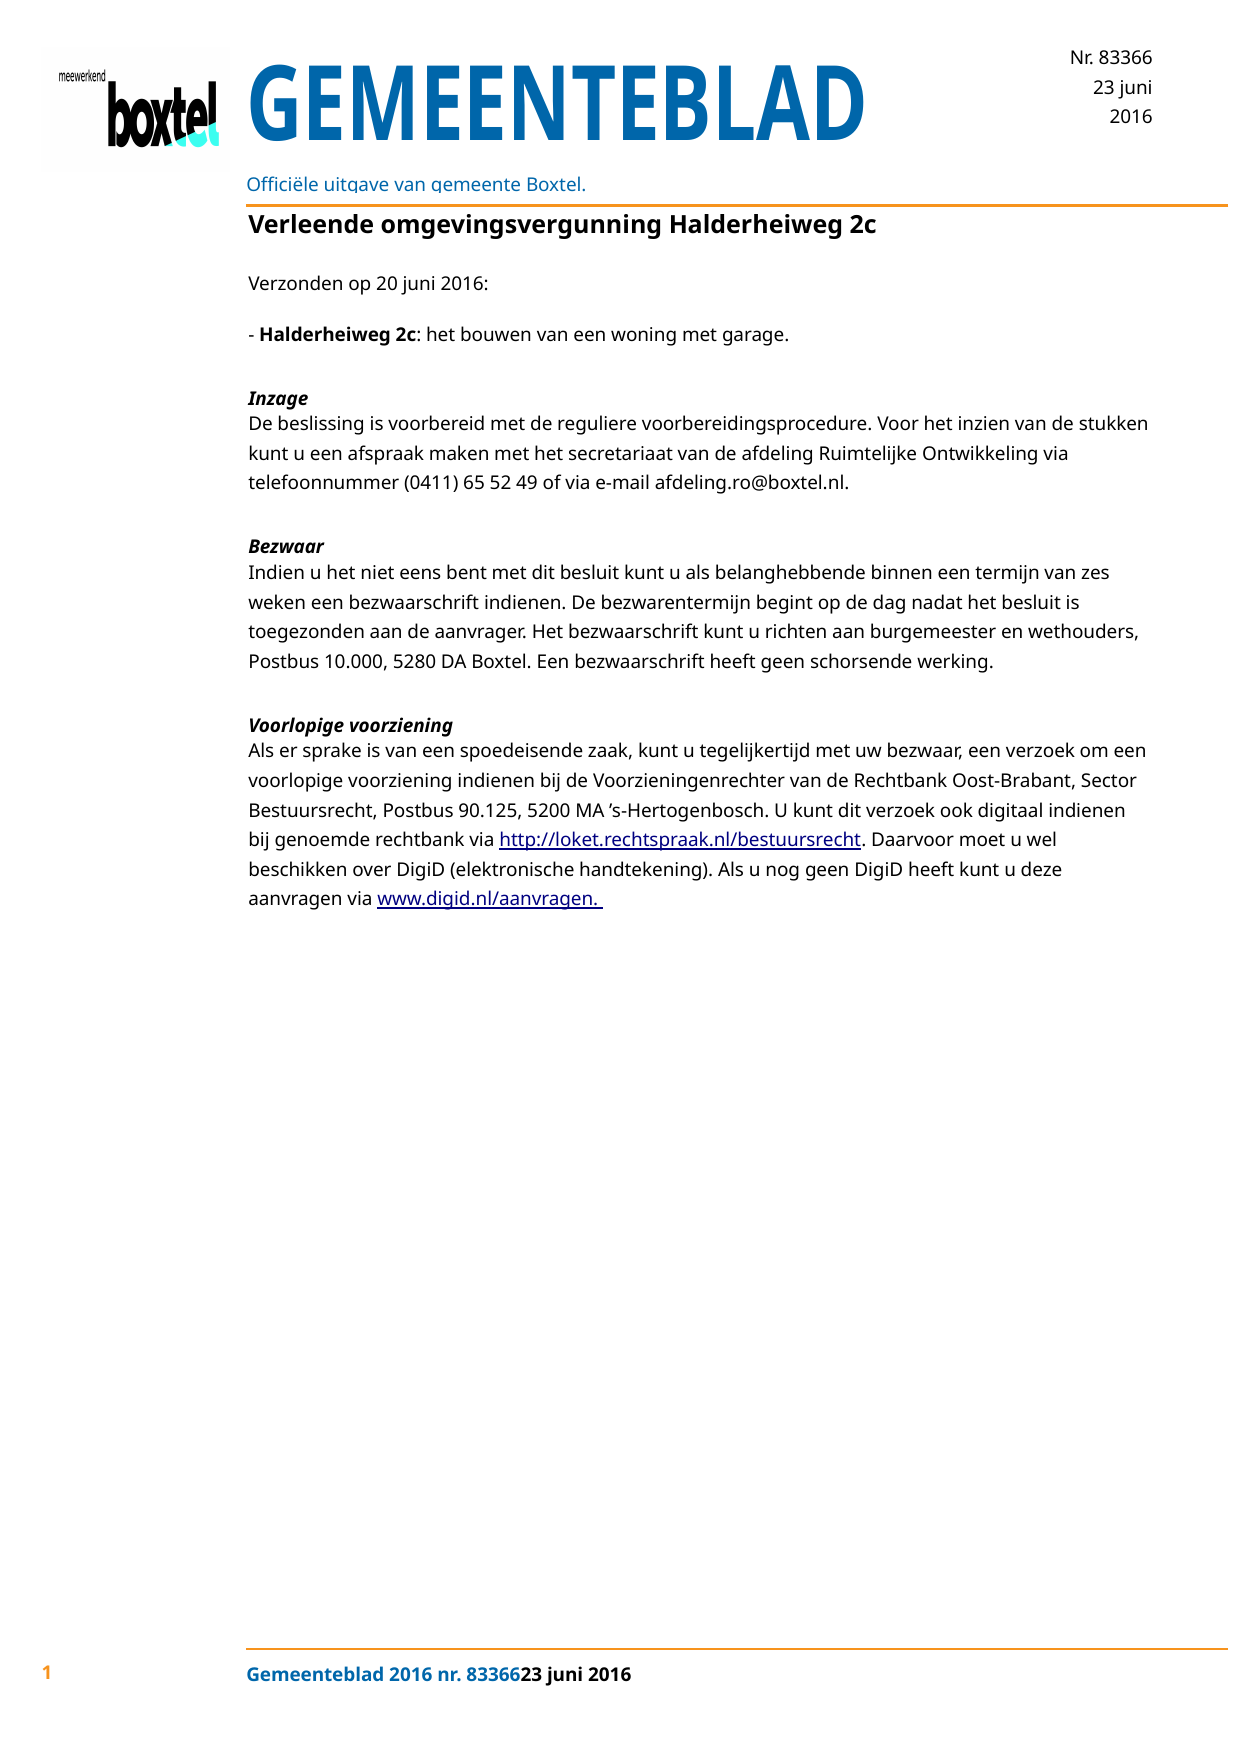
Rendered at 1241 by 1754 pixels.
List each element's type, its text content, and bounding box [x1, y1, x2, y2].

text - Halderheiweg 2c: het bouwen van een woning met garage. [248, 321, 1152, 346]
text Verzonden op 20 juni 2016: [248, 270, 1152, 296]
picture [41, 47, 231, 172]
text Voorlopige voorziening [248, 712, 1152, 738]
text Verleende omgevingsvergunning Halderheiweg 2c [248, 207, 1152, 241]
text Indien u het niet eens bent met dit besluit kunt u als belanghebbende binnen een termijn van zes weken een bezwaarschrift indienen. De bezwarentermijn begint op de dag nadat het besluit is toegezonden aan de aanvrager. Het bezwaarschrift kunt u richten aan burgemeester en wethouders, Postbus 10.000, 5280 DA Boxtel. Een bezwaarschrift heeft geen schorsende werking. [248, 559, 1152, 674]
text De beslissing is voorbereid met de reguliere voorbereidingsprocedure. Voor het inzien van de stukken kunt u een afspraak maken met het secretariaat van de afdeling Ruimtelijke Ontwikkeling via telefoonnummer (0411) 65 52 49 of via e-mail afdeling.ro@boxtel.nl. [248, 410, 1152, 495]
text Inzage [248, 385, 1152, 410]
text Bezwaar [248, 533, 1152, 559]
text Als er sprake is van een spoedeisende zaak, kunt u tegelijkertijd met uw bezwaar, een verzoek om een voorlopige voorziening indienen bij de Voorzieningenrechter van de Rechtbank Oost-Brabant, Sector Bestuursrecht, Postbus 90.125, 5200 MA ’s-Hertogenbosch. U kunt dit verzoek ook digitaal indienen bij genoemde rechtbank via http://loket.rechtspraak.nl/bestuursrecht. Daarvoor moet u wel beschikken over DigiD (elektronische handtekening). Als u nog geen DigiD heeft kunt u deze aanvragen via www.digid.nl/aanvragen. [248, 738, 1152, 911]
